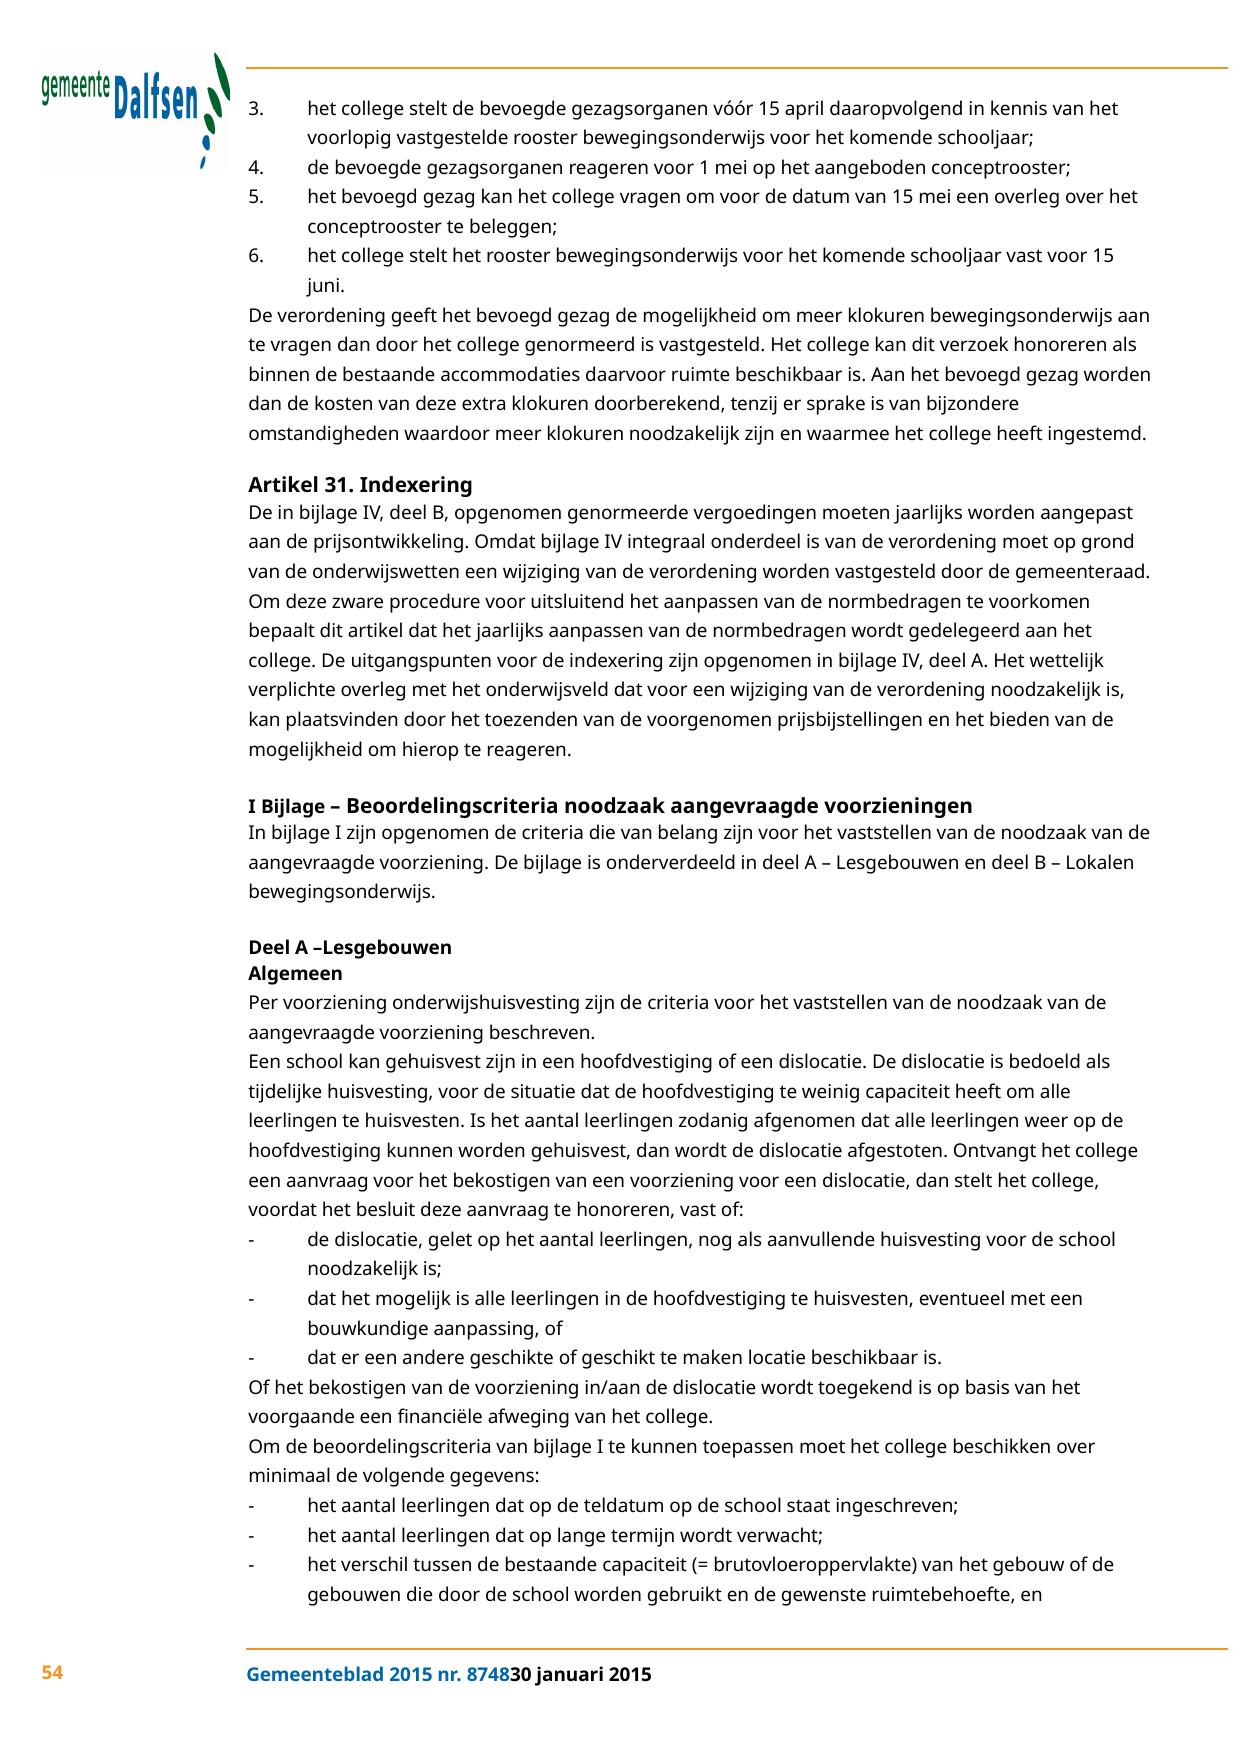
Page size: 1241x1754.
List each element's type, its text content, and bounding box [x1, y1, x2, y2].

text Deel A –Lesgebouwen [248, 934, 1152, 960]
list het aantal leerlingen dat op de teldatum op de school staat ingeschreven; [248, 1492, 1152, 1518]
text De verordening geeft het bevoegd gezag de mogelijkheid om meer klokuren bewegingsonderwijs aan te vragen dan door het college genormeerd is vastgesteld. Het college kan dit verzoek honoreren als binnen de bestaande accommodaties daarvoor ruimte beschikbaar is. Aan het bevoegd gezag worden dan de kosten van deze extra klokuren doorberekend, tenzij er sprake is van bijzondere omstandigheden waardoor meer klokuren noodzakelijk zijn en waarmee het college heeft ingestemd. [248, 302, 1152, 446]
text Om de beoordelingscriteria van bijlage I te kunnen toepassen moet het college beschikken over minimaal de volgende gegevens: [248, 1433, 1152, 1488]
picture [41, 47, 231, 172]
list dat er een andere geschikte of geschikt te maken locatie beschikbaar is. [248, 1344, 1152, 1370]
list het college stelt het rooster bewegingsonderwijs voor het komende schooljaar vast voor 15 juni. [248, 243, 1152, 298]
list het aantal leerlingen dat op lange termijn wordt verwacht; [248, 1522, 1152, 1547]
text Een school kan gehuisvest zijn in een hoofdvestiging of een dislocatie. De dislocatie is bedoeld als tijdelijke huisvesting, voor de situatie dat de hoofdvestiging te weinig capaciteit heeft om alle leerlingen te huisvesten. Is het aantal leerlingen zodanig afgenomen dat alle leerlingen weer op de hoofdvestiging kunnen worden gehuisvest, dan wordt de dislocatie afgestoten. Ontvangt het college een aanvraag voor het bekostigen van een voorziening voor een dislocatie, dan stelt het college, voordat het besluit deze aanvraag te honoreren, vast of: [248, 1048, 1152, 1222]
list de dislocatie, gelet op het aantal leerlingen, nog als aanvullende huisvesting voor de school noodzakelijk is; [248, 1226, 1152, 1281]
text De in bijlage IV, deel B, opgenomen genormeerde vergoedingen moeten jaarlijks worden aangepast aan de prijsontwikkeling. Omdat bijlage IV integraal onderdeel is van de verordening moet op grond van de onderwijswetten een wijziging van de verordening worden vastgesteld door de gemeenteraad. Om deze zware procedure voor uitsluitend het aanpassen van de normbedragen te voorkomen bepaalt dit artikel dat het jaarlijks aanpassen van de normbedragen wordt gedelegeerd aan het college. De uitgangspunten voor de indexering zijn opgenomen in bijlage IV, deel A. Het wettelijk verplichte overleg met het onderwijsveld dat voor een wijziging van de verordening noodzakelijk is, kan plaatsvinden door het toezenden van de voorgenomen prijsbijstellingen en het bieden van de mogelijkheid om hierop te reageren. [248, 499, 1152, 761]
list het verschil tussen de bestaande capaciteit (= brutovloeroppervlakte) van het gebouw of de gebouwen die door de school worden gebruikt en de gewenste ruimtebehoefte, en [248, 1551, 1152, 1607]
text In bijlage I zijn opgenomen de criteria die van belang zijn voor het vaststellen van de noodzaak van de aangevraagde voorziening. De bijlage is onderverdeeld in deel A – Lesgebouwen en deel B – Lokalen bewegingsonderwijs. [248, 819, 1152, 904]
text Of het bekostigen van de voorziening in/aan de dislocatie wordt toegekend is op basis van het voorgaande een financiële afweging van het college. [248, 1374, 1152, 1429]
list de bevoegde gezagsorganen reageren voor 1 mei op het aangeboden conceptrooster; [248, 154, 1152, 180]
text I Bijlage – Beoordelingscriteria noodzaak aangevraagde voorzieningen [248, 791, 1152, 819]
list dat het mogelijk is alle leerlingen in de hoofdvestiging te huisvesten, eventueel met een bouwkundige aanpassing, of [248, 1285, 1152, 1340]
list het bevoegd gezag kan het college vragen om voor de datum van 15 mei een overleg over het conceptrooster te beleggen; [248, 183, 1152, 239]
text Algemeen [248, 960, 1152, 985]
text Per voorziening onderwijshuisvesting zijn de criteria voor het vaststellen van de noodzaak van de aangevraagde voorziening beschreven. [248, 989, 1152, 1044]
list het college stelt de bevoegde gezagsorganen vóór 15 april daaropvolgend in kennis van het voorlopig vastgestelde rooster bewegingsonderwijs voor het komende schooljaar; [248, 95, 1152, 150]
text Artikel 31. Indexering [248, 471, 1152, 499]
